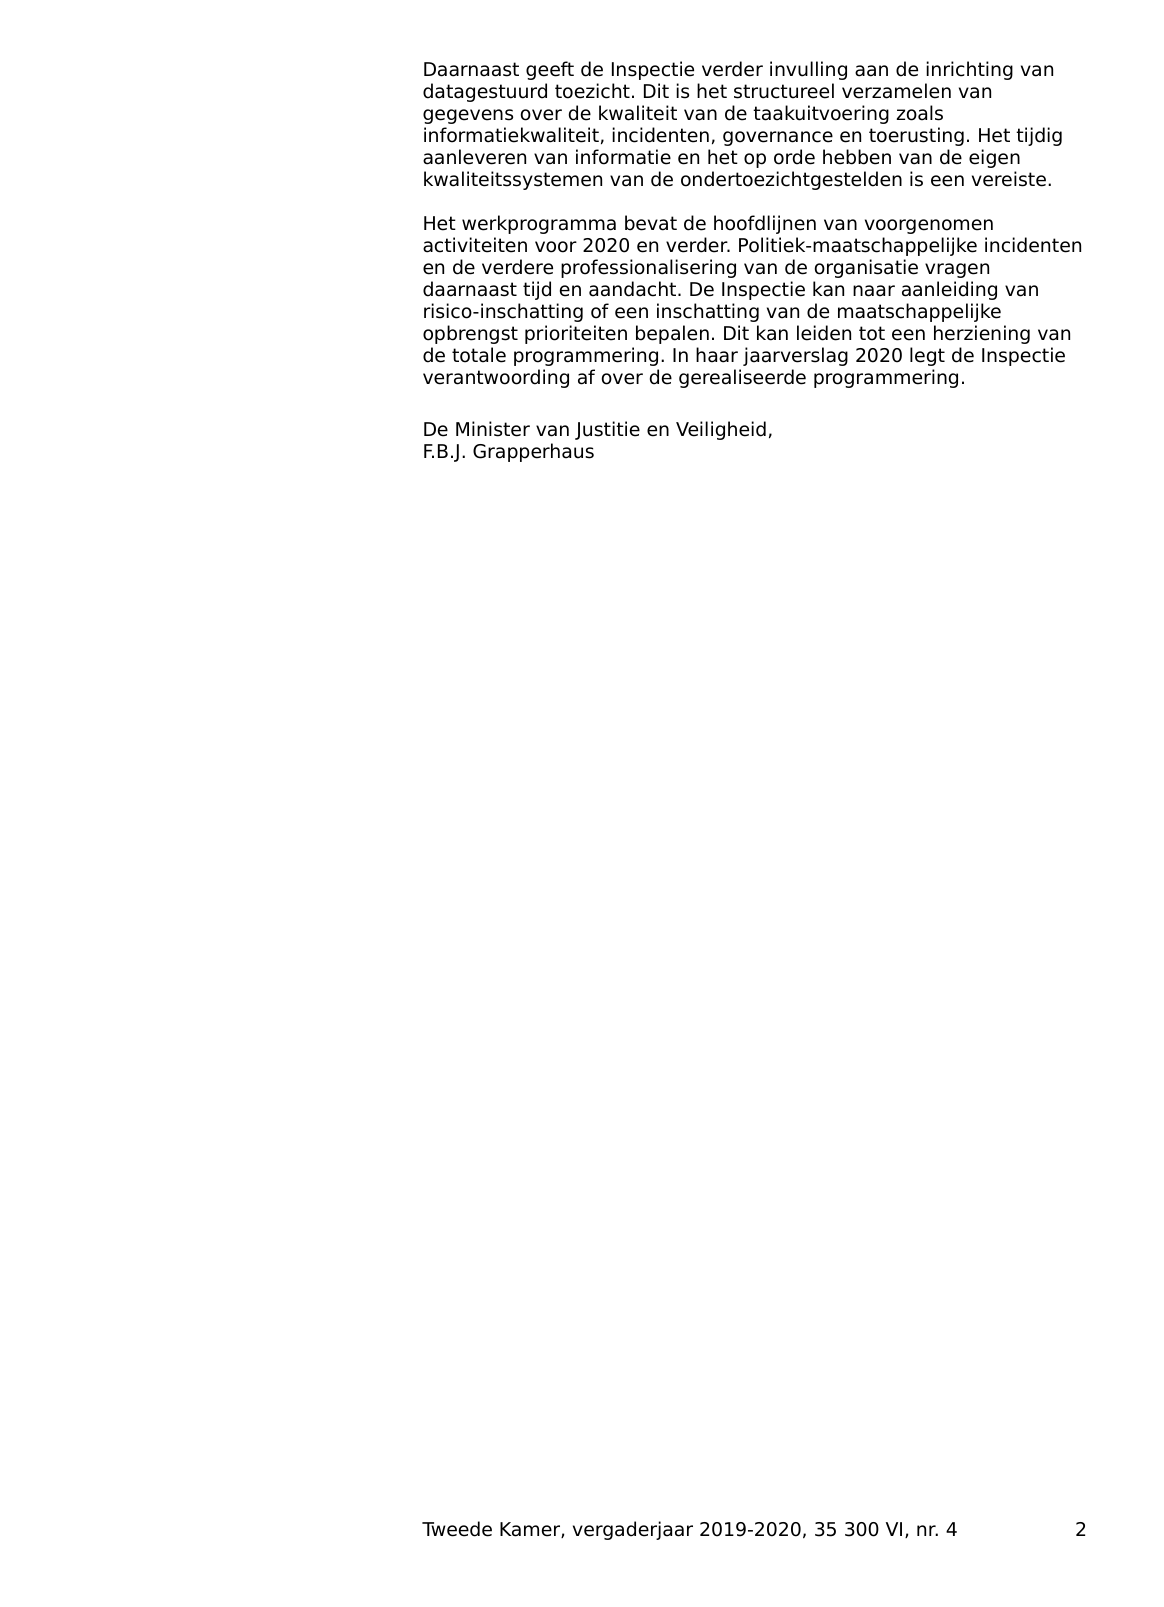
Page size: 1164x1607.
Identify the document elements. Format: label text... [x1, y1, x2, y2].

text De Minister van Justitie en Veiligheid, F.B.J. Grapperhaus [422, 419, 1087, 463]
text Het werkprogramma bevat de hoofdlijnen van voorgenomen activiteiten voor 2020 en verder. Politiek-maatschappelijke incidenten en de verdere professionalisering van de organisatie vragen daarnaast tijd en aandacht. De Inspectie kan naar aanleiding van risico-inschatting of een inschatting van de maatschappelijke opbrengst prioriteiten bepalen. Dit kan leiden tot een herziening van de totale programmering. In haar jaarverslag 2020 legt de Inspectie verantwoording af over de gerealiseerde programmering. [422, 213, 1087, 389]
text Daarnaast geeft de Inspectie verder invulling aan de inrichting van datagestuurd toezicht. Dit is het structureel verzamelen van gegevens over de kwaliteit van de taakuitvoering zoals informatiekwaliteit, incidenten, governance en toerusting. Het tijdig aanleveren van informatie en het op orde hebben van de eigen kwaliteitssystemen van de ondertoezichtgestelden is een vereiste. [422, 59, 1087, 191]
